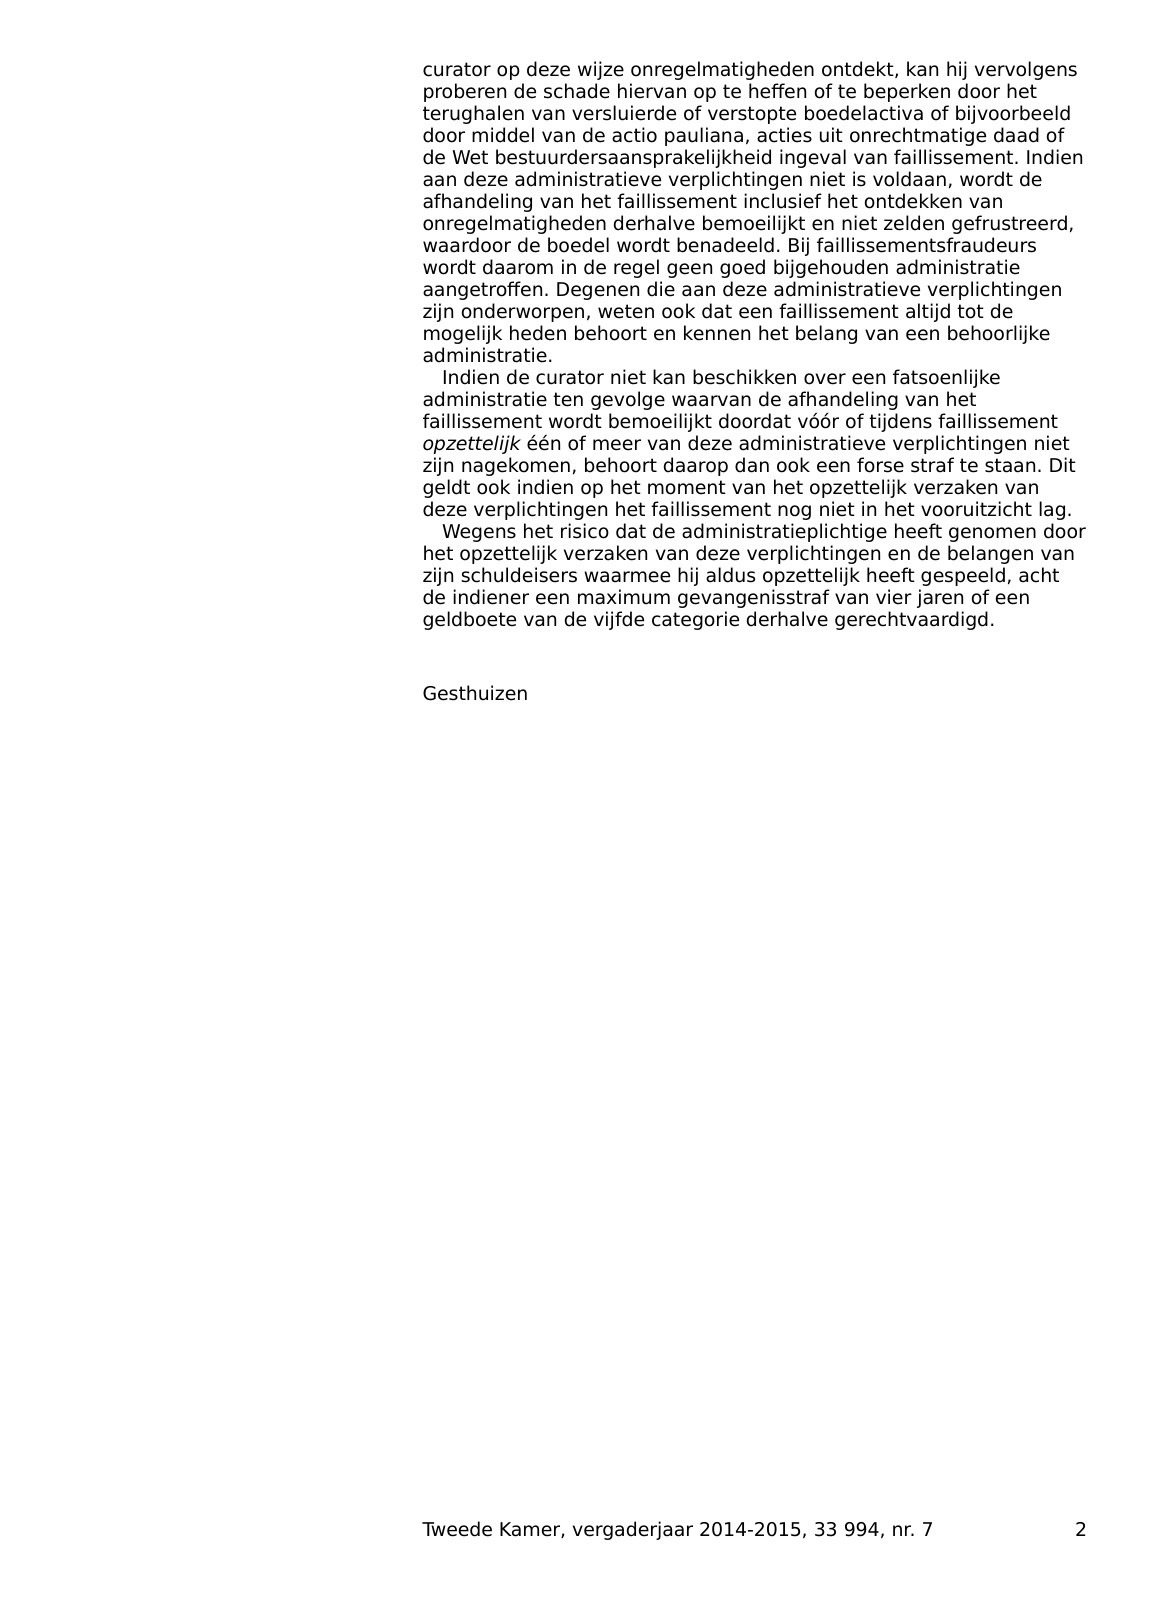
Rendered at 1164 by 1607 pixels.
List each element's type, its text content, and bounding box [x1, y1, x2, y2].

text curator op deze wijze onregelmatigheden ontdekt, kan hij vervolgens proberen de schade hiervan op te heffen of te beperken door het terughalen van versluierde of verstopte boedelactiva of bijvoorbeeld door middel van de actio pauliana, acties uit onrechtmatige daad of de Wet bestuurdersaansprakelijkheid ingeval van faillissement. Indien aan deze administratieve verplichtingen niet is voldaan, wordt de afhandeling van het faillissement inclusief het ontdekken van onregelmatigheden derhalve bemoeilijkt en niet zelden gefrustreerd, waardoor de boedel wordt benadeeld. Bij faillissementsfraudeurs wordt daarom in de regel geen goed bijgehouden administratie aangetroffen. Degenen die aan deze administratieve verplichtingen zijn onderworpen, weten ook dat een faillissement altijd tot de mogelijk heden behoort en kennen het belang van een behoorlijke administratie. [422, 59, 1087, 367]
text Wegens het risico dat de administratieplichtige heeft genomen door het opzettelijk verzaken van deze verplichtingen en de belangen van zijn schuldeisers waarmee hij aldus opzettelijk heeft gespeeld, acht de indiener een maximum gevangenisstraf van vier jaren of een geldboete van de vijfde categorie derhalve gerechtvaardigd. [422, 521, 1087, 631]
text Indien de curator niet kan beschikken over een fatsoenlijke administratie ten gevolge waarvan de afhandeling van het faillissement wordt bemoeilijkt doordat vóór of tijdens faillissement opzettelijk één of meer van deze administratieve verplichtingen niet zijn nagekomen, behoort daarop dan ook een forse straf te staan. Dit geldt ook indien op het moment van het opzettelijk verzaken van deze verplichtingen het faillissement nog niet in het vooruitzicht lag. [422, 367, 1087, 521]
text Gesthuizen [422, 661, 1087, 704]
